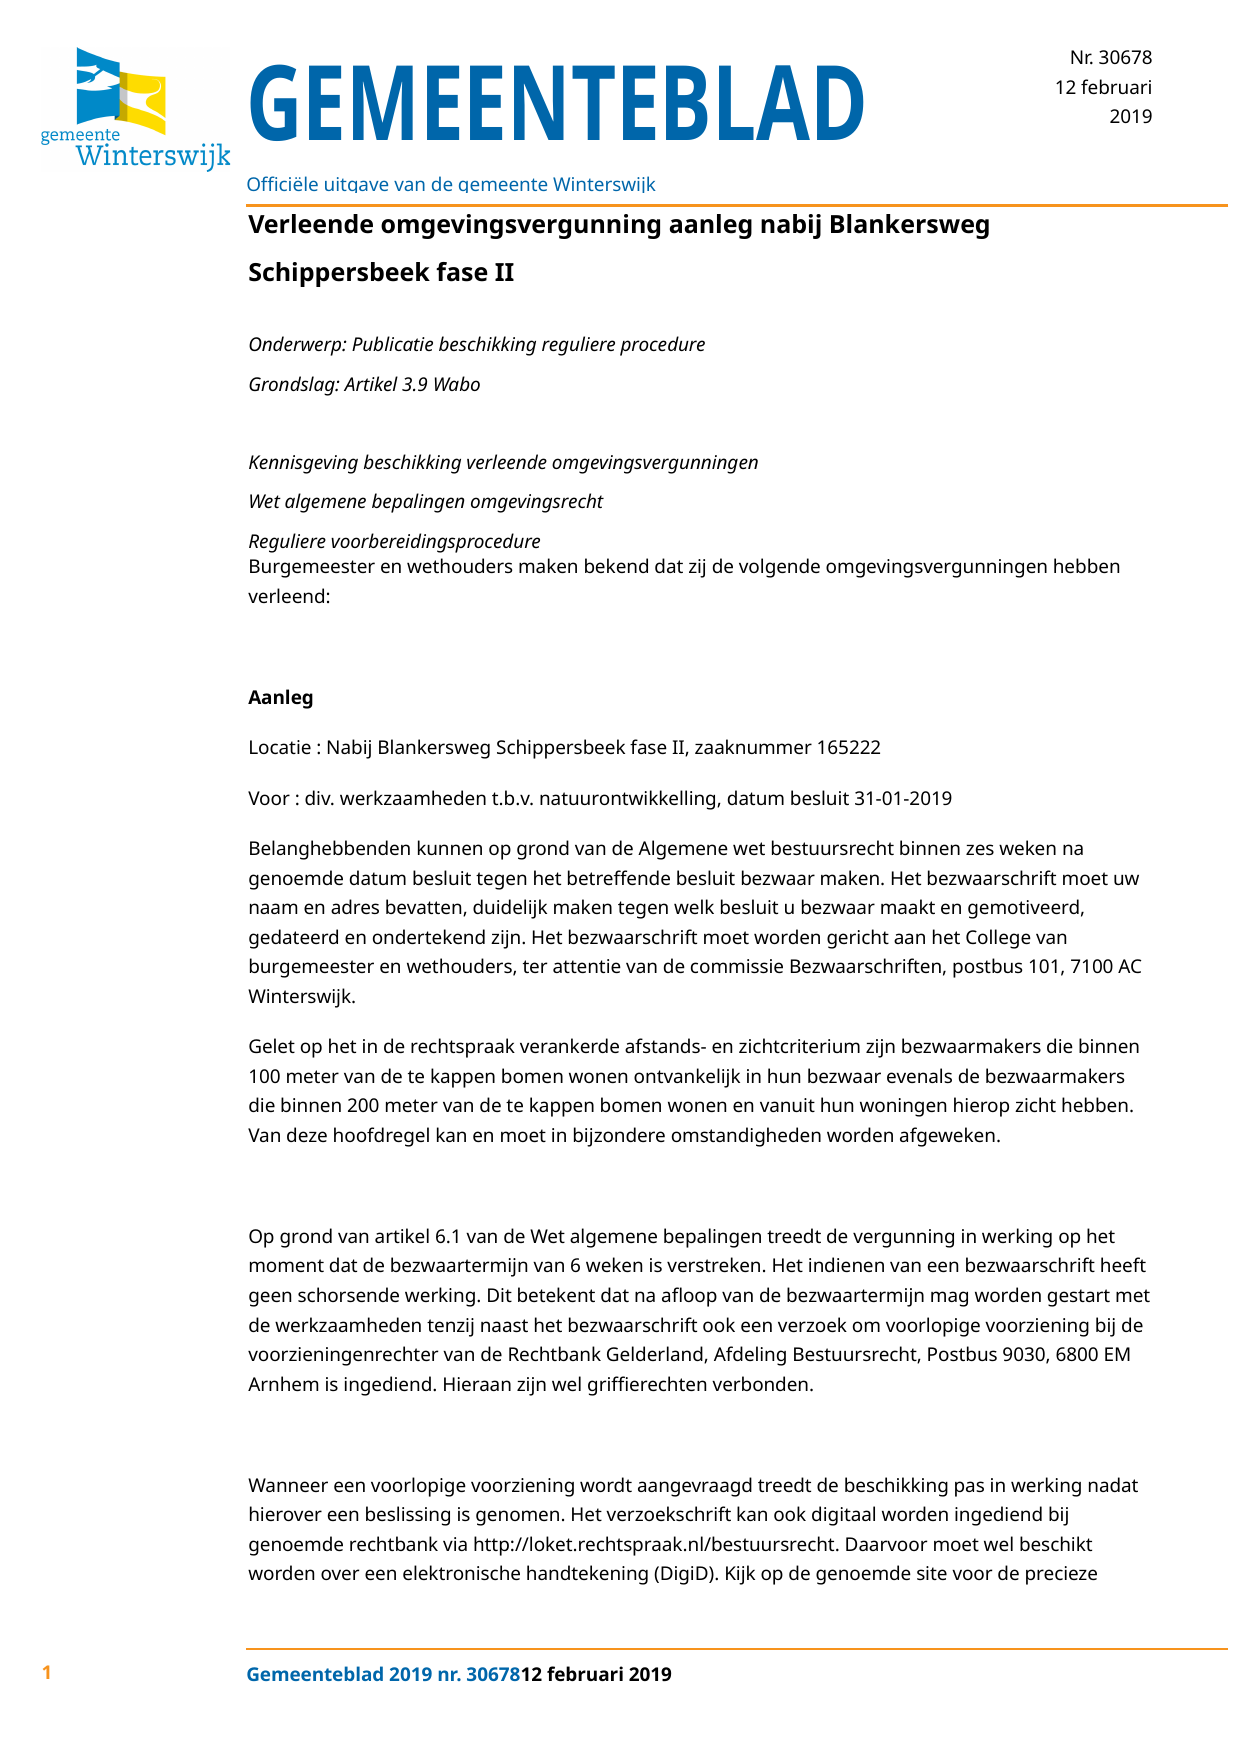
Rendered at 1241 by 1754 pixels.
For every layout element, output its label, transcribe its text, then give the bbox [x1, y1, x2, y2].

text Verleende omgevingsvergunning aanleg nabij Blankersweg Schippersbeek fase II [248, 207, 1152, 288]
text Aanleg [248, 684, 1152, 710]
text Grondslag: Artikel 3.9 Wabo [248, 371, 1152, 396]
text Kennisgeving beschikking verleende omgevingsvergunningen [248, 449, 1152, 475]
text Burgemeester en wethouders maken bekend dat zij de volgende omgevingsvergunningen hebben verleend: [248, 553, 1152, 609]
text Belanghebbenden kunnen op grond van de Algemene wet bestuursrecht binnen zes weken na genoemde datum besluit tegen het betreffende besluit bezwaar maken. Het bezwaarschrift moet uw naam en adres bevatten, duidelijk maken tegen welk besluit u bezwaar maakt en gemotiveerd, gedateerd en ondertekend zijn. Het bezwaarschrift moet worden gericht aan het College van burgemeester en wethouders, ter attentie van de commissie Bezwaarschriften, postbus 101, 7100 AC Winterswijk. [248, 835, 1152, 1009]
picture [41, 47, 231, 172]
picture [225, 153, 231, 162]
text Op grond van artikel 6.1 van de Wet algemene bepalingen treedt de vergunning in werking op het moment dat de bezwaartermijn van 6 weken is verstreken. Het indienen van een bezwaarschrift heeft geen schorsende werking. Dit betekent dat na afloop van de bezwaartermijn mag worden gestart met de werkzaamheden tenzij naast het bezwaarschrift ook een verzoek om voorlopige voorziening bij de voorzieningenrechter van de Rechtbank Gelderland, Afdeling Bestuursrecht, Postbus 9030, 6800 EM Arnhem is ingediend. Hieraan zijn wel griffierechten verbonden. [248, 1223, 1152, 1397]
text Voor : div. werkzaamheden t.b.v. natuurontwikkelling, datum besluit 31-01-2019 [248, 785, 1152, 811]
text Wet algemene bepalingen omgevingsrecht [248, 488, 1152, 514]
text Gelet op het in de rechtspraak verankerde afstands- en zichtcriterium zijn bezwaarmakers die binnen 100 meter van de te kappen bomen wonen ontvankelijk in hun bezwaar evenals de bezwaarmakers die binnen 200 meter van de te kappen bomen wonen en vanuit hun woningen hierop zicht hebben. Van deze hoofdregel kan en moet in bijzondere omstandigheden worden afgeweken. [248, 1033, 1152, 1148]
text Onderwerp: Publicatie beschikking reguliere procedure [248, 331, 1152, 357]
text Reguliere voorbereidingsprocedure [248, 528, 1152, 553]
text Locatie : Nabij Blankersweg Schippersbeek fase II, zaaknummer 165222 [248, 734, 1152, 760]
text Wanneer een voorlopige voorziening wordt aangevraagd treedt de beschikking pas in werking nadat hierover een beslissing is genomen. Het verzoekschrift kan ook digitaal worden ingediend bij genoemde rechtbank via http://loket.rechtspraak.nl/bestuursrecht. Daarvoor moet wel beschikt worden over een elektronische handtekening (DigiD). Kijk op de genoemde site voor de precieze [248, 1472, 1152, 1586]
